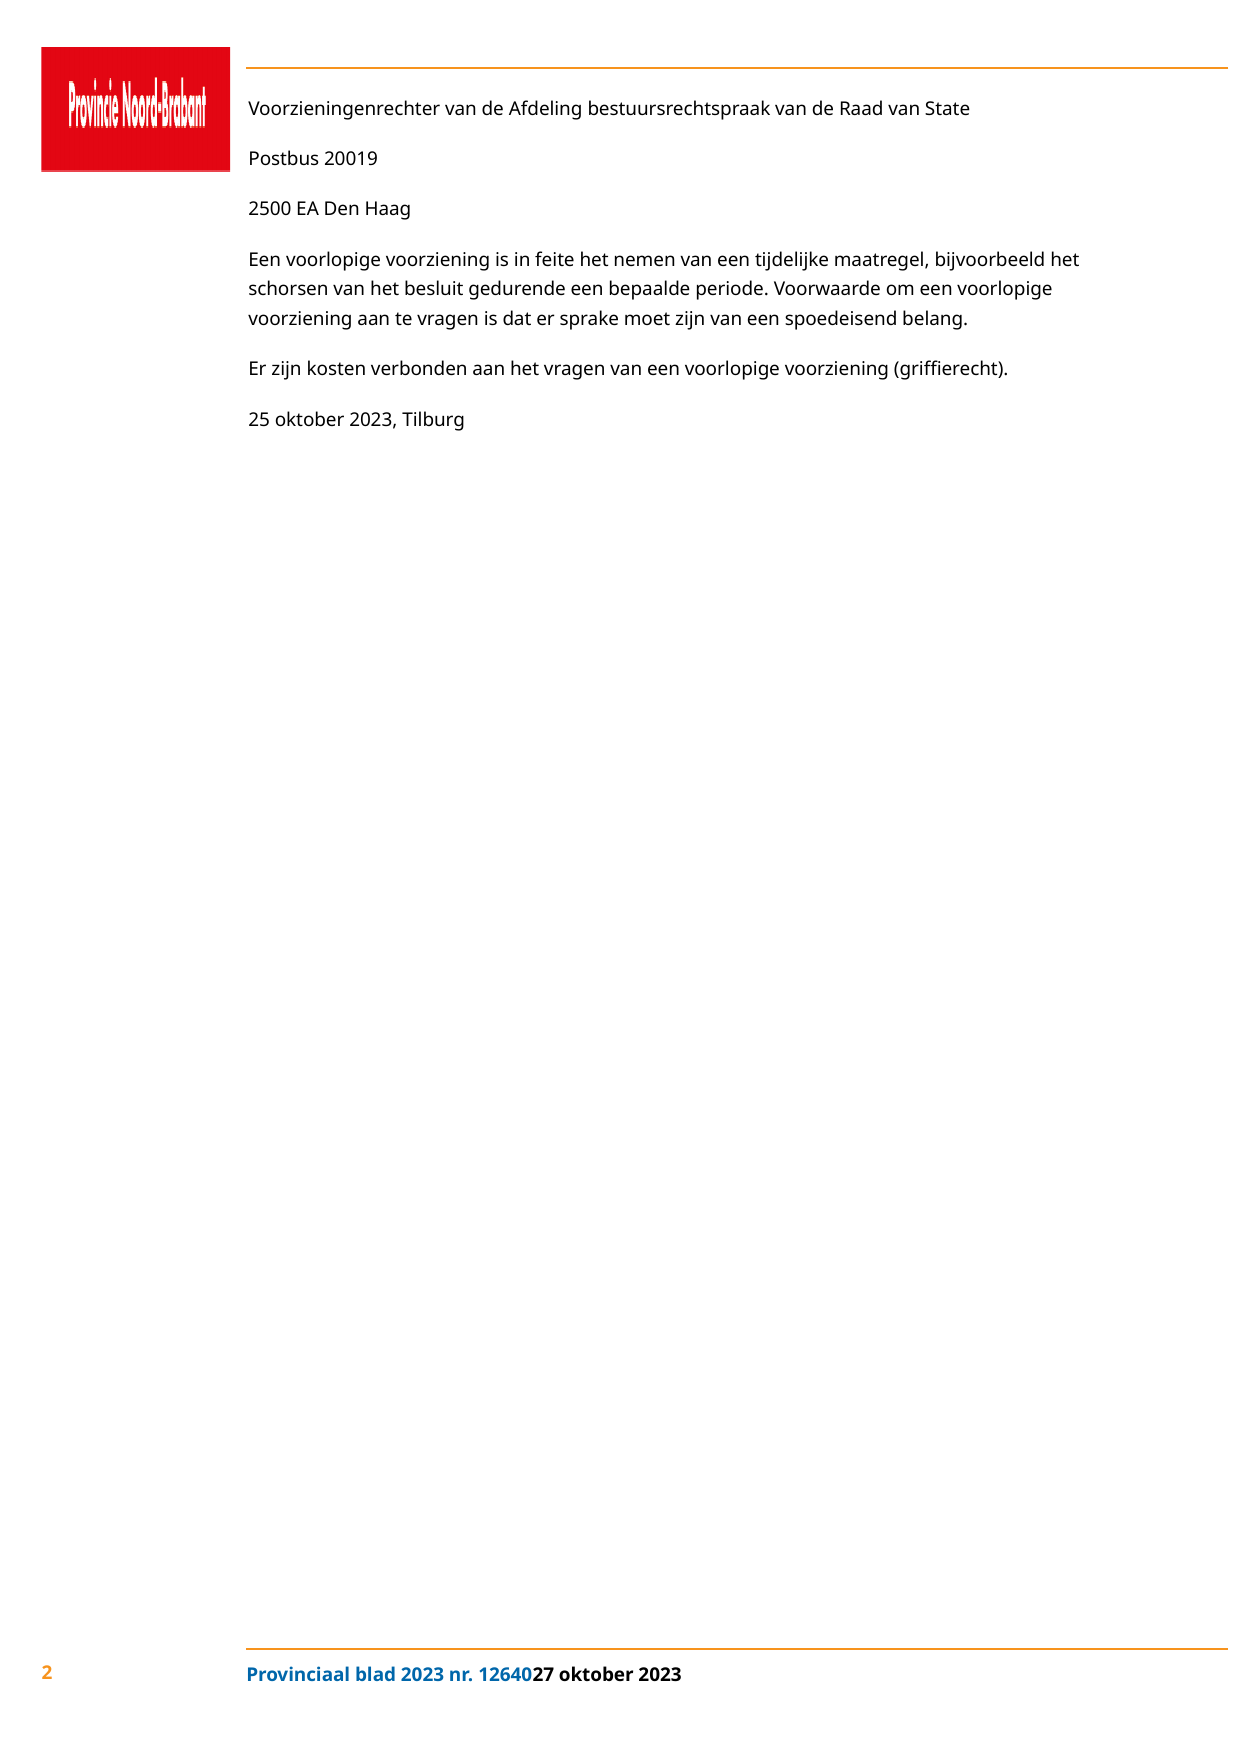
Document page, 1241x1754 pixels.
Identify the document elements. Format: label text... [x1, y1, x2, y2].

text Er zijn kosten verbonden aan het vragen van een voorlopige voorziening (griffierecht). [248, 356, 1152, 381]
text Postbus 20019 [248, 145, 1152, 171]
picture [41, 47, 231, 172]
text Een voorlopige voorziening is in feite het nemen van een tijdelijke maatregel, bijvoorbeeld het schorsen van het besluit gedurende een bepaalde periode. Voorwaarde om een voorlopige voorziening aan te vragen is dat er sprake moet zijn van een spoedeisend belang. [248, 246, 1152, 331]
text 25 oktober 2023, Tilburg [248, 406, 1152, 432]
text Voorzieningenrechter van de Afdeling bestuursrechtspraak van de Raad van State [248, 95, 1152, 121]
text 2500 EA Den Haag [248, 196, 1152, 221]
